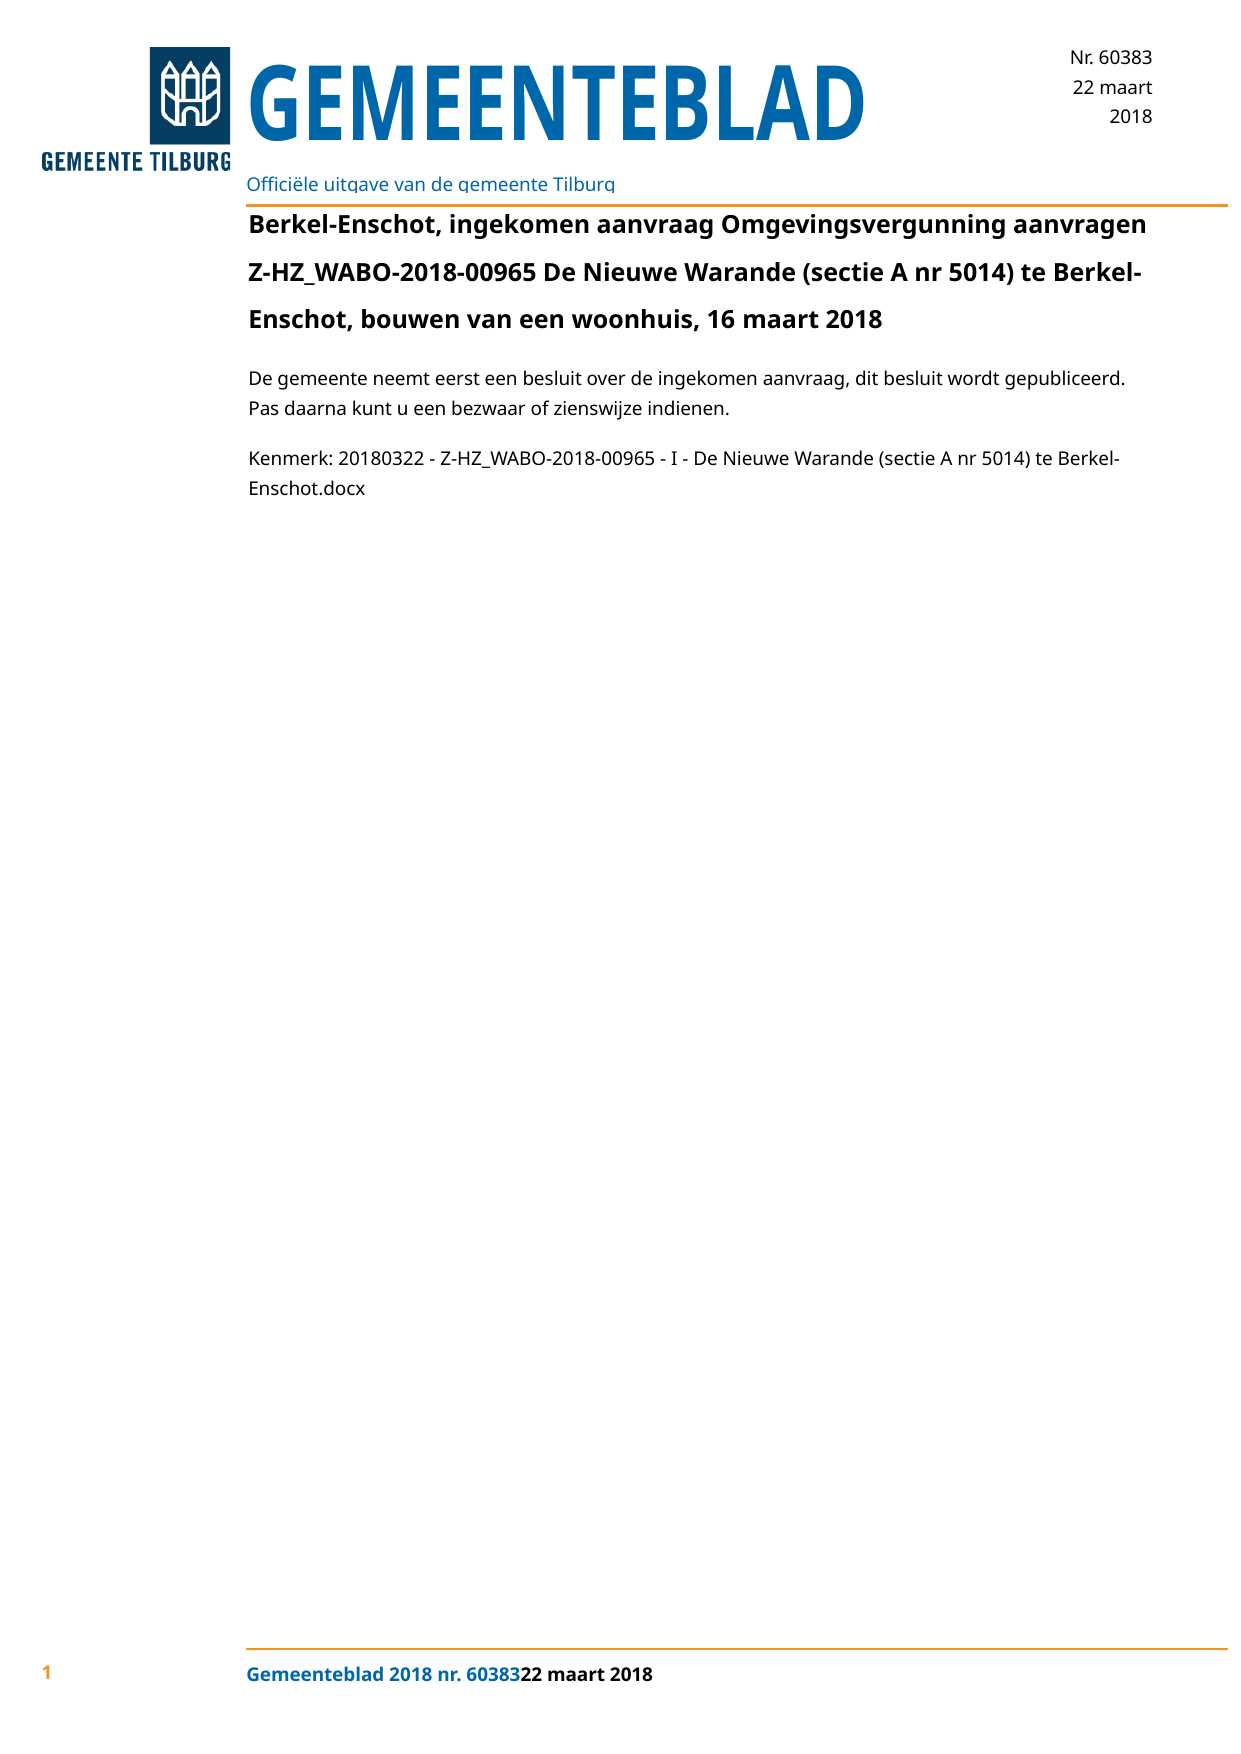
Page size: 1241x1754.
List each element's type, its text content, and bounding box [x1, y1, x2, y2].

text De gemeente neemt eerst een besluit over de ingekomen aanvraag, dit besluit wordt gepubliceerd. Pas daarna kunt u een bezwaar of zienswijze indienen. [248, 366, 1152, 421]
text Berkel-Enschot, ingekomen aanvraag Omgevingsvergunning aanvragen Z-HZ_WABO-2018-00965 De Nieuwe Warande (sectie A nr 5014) te Berkel-Enschot, bouwen van een woonhuis, 16 maart 2018 [248, 207, 1152, 336]
text Kenmerk: 20180322 - Z-HZ_WABO-2018-00965 - I - De Nieuwe Warande (sectie A nr 5014) te Berkel-Enschot.docx [248, 446, 1152, 501]
picture [41, 47, 231, 172]
